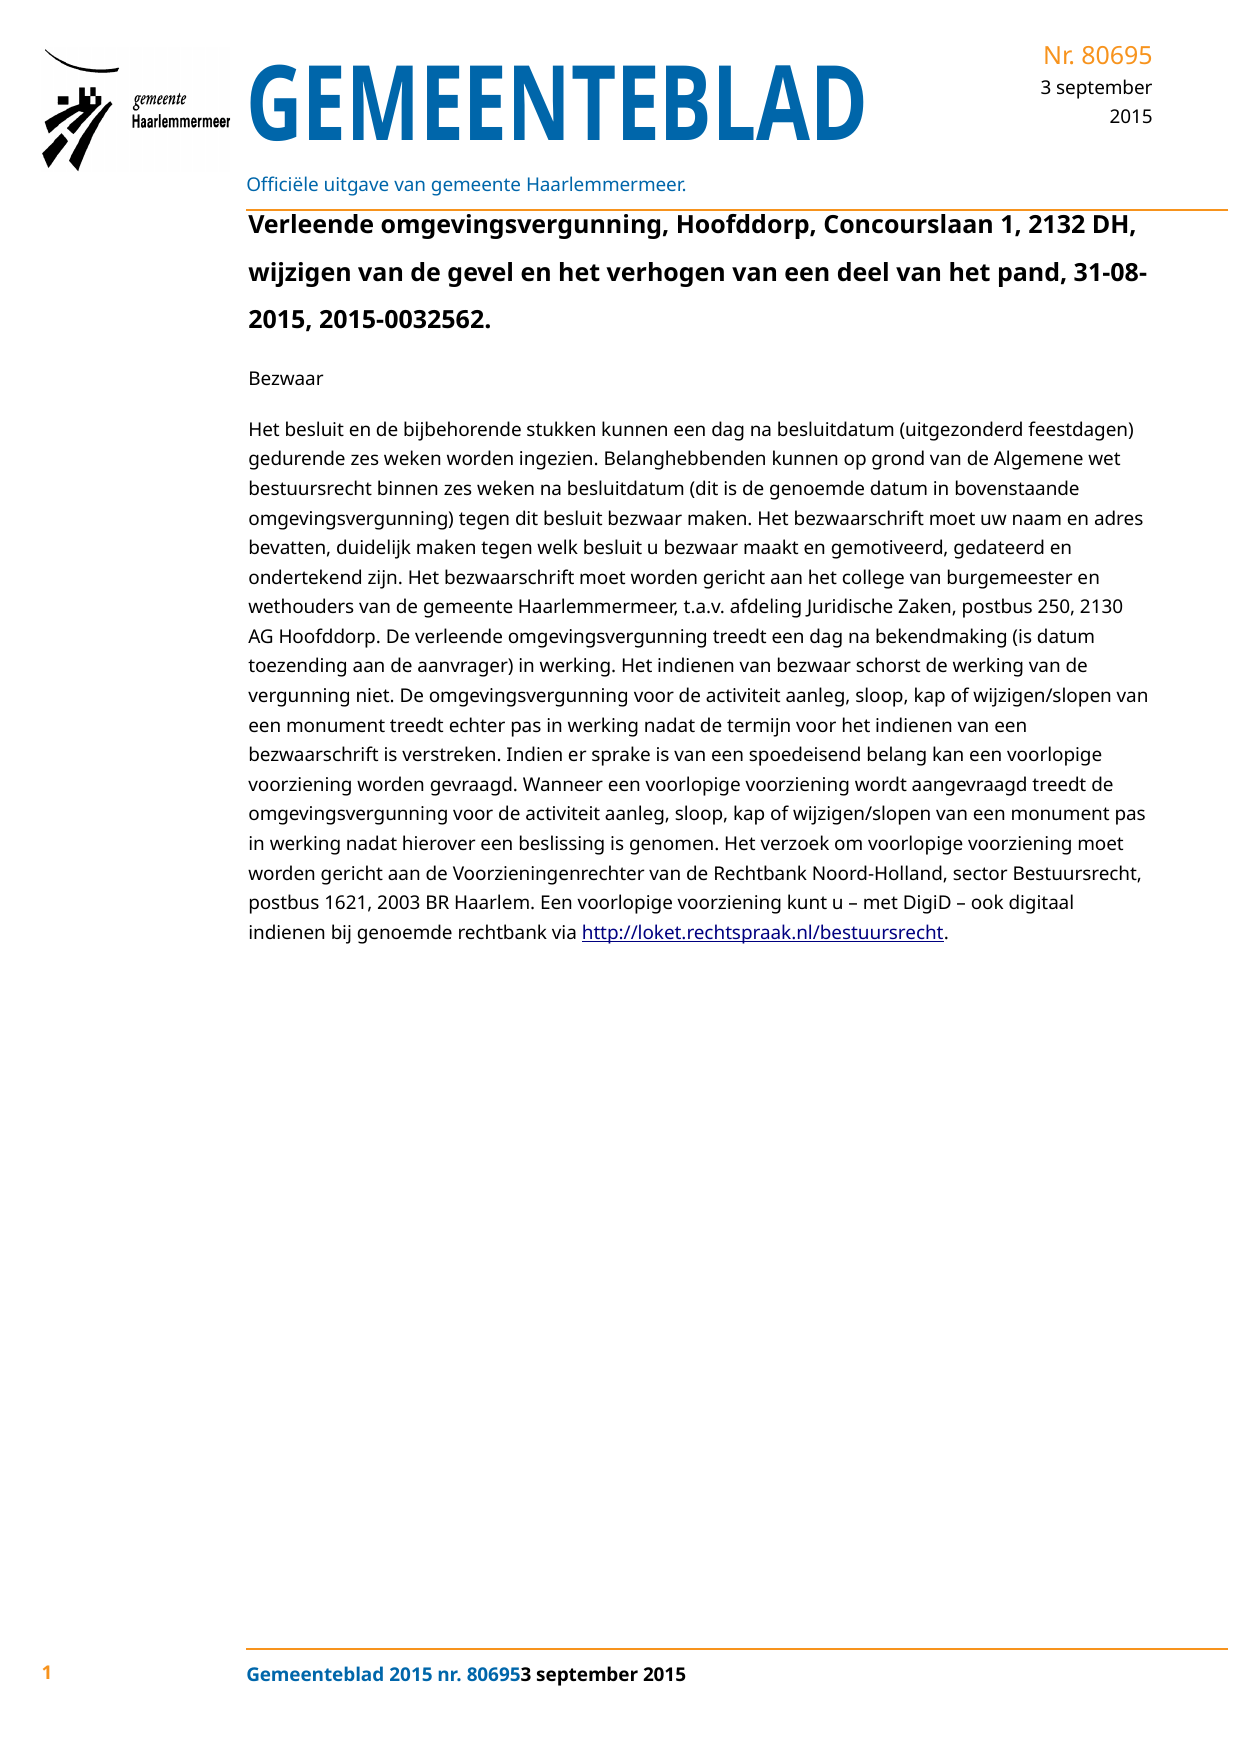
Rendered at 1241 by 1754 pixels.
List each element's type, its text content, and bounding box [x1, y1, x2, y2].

text Het besluit en de bijbehorende stukken kunnen een dag na besluitdatum (uitgezonderd feestdagen) gedurende zes weken worden ingezien. Belanghebbenden kunnen op grond van de Algemene wet bestuursrecht binnen zes weken na besluitdatum (dit is de genoemde datum in bovenstaande omgevingsvergunning) tegen dit besluit bezwaar maken. Het bezwaarschrift moet uw naam en adres bevatten, duidelijk maken tegen welk besluit u bezwaar maakt en gemotiveerd, gedateerd en ondertekend zijn. Het bezwaarschrift moet worden gericht aan het college van burgemeester en wethouders van de gemeente Haarlemmermeer, t.a.v. afdeling Juridische Zaken, postbus 250, 2130 AG Hoofddorp. De verleende omgevingsvergunning treedt een dag na bekendmaking (is datum toezending aan de aanvrager) in werking. Het indienen van bezwaar schorst de werking van de vergunning niet. De omgevingsvergunning voor de activiteit aanleg, sloop, kap of wijzigen/slopen van een monument treedt echter pas in werking nadat de termijn voor het indienen van een bezwaarschrift is verstreken. Indien er sprake is van een spoedeisend belang kan een voorlopige voorziening worden gevraagd. Wanneer een voorlopige voorziening wordt aangevraagd treedt de omgevingsvergunning voor de activiteit aanleg, sloop, kap of wijzigen/slopen van een monument pas in werking nadat hierover een beslissing is genomen. Het verzoek om voorlopige voorziening moet worden gericht aan de Voorzieningenrechter van de Rechtbank Noord-Holland, sector Bestuursrecht, postbus 1621, 2003 BR Haarlem. Een voorlopige voorziening kunt u – met DigiD – ook digitaal indienen bij genoemde rechtbank via http://loket.rechtspraak.nl/bestuursrecht. [248, 416, 1152, 944]
text Verleende omgevingsvergunning, Hoofddorp, Concourslaan 1, 2132 DH, wijzigen van de gevel en het verhogen van een deel van het pand, 31-08-2015, 2015-0032562. [248, 211, 1152, 336]
picture [41, 47, 231, 172]
text Bezwaar [248, 366, 1152, 391]
